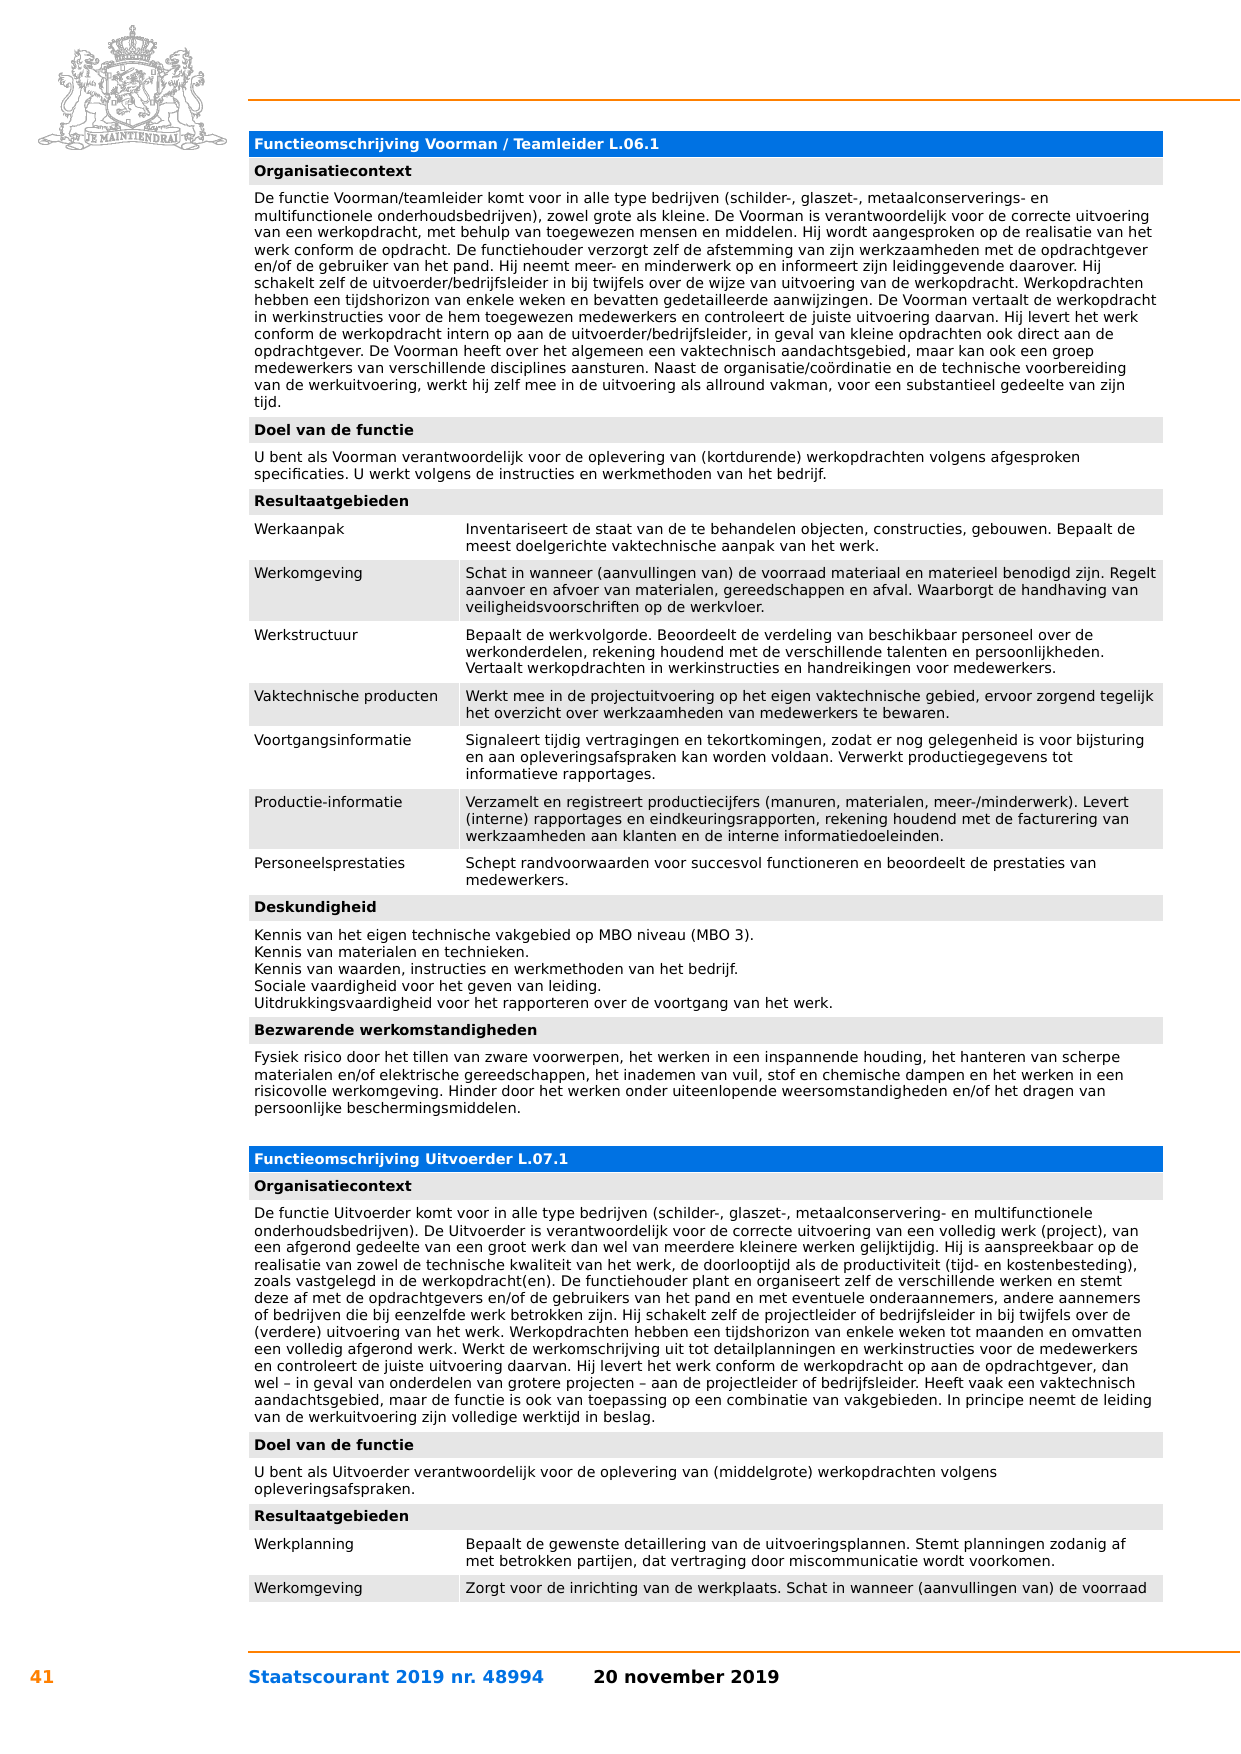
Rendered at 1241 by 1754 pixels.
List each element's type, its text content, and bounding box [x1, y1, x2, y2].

table_cell Productie-informatie [249, 789, 459, 849]
table_cell Schat in wanneer (aanvullingen van) de voorraad materiaal en materieel benodigd zijn. Regelt aanvoer en afvoer van materialen, gereedschappen en afval. Waarborgt de handhaving van veiligheidsvoorschriften op de werkvloer. [460, 560, 1163, 621]
table_cell Resultaatgebieden [249, 489, 1163, 515]
table_cell Doel van de functie [249, 417, 1163, 443]
table_cell Deskundigheid [249, 895, 1163, 921]
table_cell Bezwarende werkomstandigheden [249, 1017, 1163, 1044]
table_cell Resultaatgebieden [249, 1504, 1163, 1530]
table_cell Werkstructuur [249, 622, 459, 682]
table_cell Werkt mee in de projectuitvoering op het eigen vaktechnische gebied, ervoor zorgend tegelijk het overzicht over werkzaamheden van medewerkers te bewaren. [460, 683, 1163, 726]
table_cell Fysiek risico door het tillen van zware voorwerpen, het werken in een inspannende houding, het hanteren van scherpe materialen en/of elektrische gereedschappen, het inademen van vuil, stof en chemische dampen en het werken in een risicovolle werkomgeving. Hinder door het werken onder uiteenlopende weersomstandigheden en/of het dragen van persoonlijke beschermingsmiddelen. [249, 1045, 1163, 1122]
table_cell Organisatiecontext [249, 158, 1163, 185]
table_cell Inventariseert de staat van de te behandelen objecten, constructies, gebouwen. Bepaalt de meest doelgerichte vaktechnische aanpak van het werk. [460, 516, 1163, 559]
table_cell Vaktechnische producten [249, 683, 459, 726]
table_cell Schept randvoorwaarden voor succesvol functioneren en beoordeelt de prestaties van medewerkers. [460, 850, 1163, 893]
table_header Functieomschrijving Uitvoerder L.07.1 [249, 1146, 1163, 1172]
table_cell Doel van de functie [249, 1432, 1163, 1458]
table_cell Werkplanning [249, 1531, 459, 1574]
table_header Functieomschrijving Voorman / Teamleider L.06.1 [249, 131, 1163, 157]
table_cell Voortgangsinformatie [249, 728, 459, 788]
table_cell De functie Uitvoerder komt voor in alle type bedrijven (schilder-, glaszet-, metaalconservering- en multifunctionele onderhoudsbedrijven). De Uitvoerder is verantwoordelijk voor de correcte uitvoering van een volledig werk (project), van een afgerond gedeelte van een groot werk dan wel van meerdere kleinere werken gelijktijdig. Hij is aanspreekbaar op de realisatie van zowel de technische kwaliteit van het werk, de doorlooptijd als de productiviteit (tijd- en kostenbesteding), zoals vastgelegd in de werkopdracht(en). De functiehouder plant en organiseert zelf de verschillende werken en stemt deze af met de opdrachtgevers en/of de gebruikers van het pand en met eventuele onderaannemers, andere aannemers of bedrijven die bij eenzelfde werk betrokken zijn. Hij schakelt zelf de projectleider of bedrijfsleider in bij twijfels over de (verdere) uitvoering van het werk. Werkopdrachten hebben een tijdshorizon van enkele weken tot maanden en omvatten een volledig afgerond werk. Werkt de werkomschrijving uit tot detailplanningen en werkinstructies voor de medewerkers en controleert de juiste uitvoering daarvan. Hij levert het werk conform de werkopdracht op aan de opdrachtgever, dan wel – in geval van onderdelen van grotere projecten – aan de projectleider of bedrijfsleider. Heeft vaak een vaktechnisch aandachtsgebied, maar de functie is ook van toepassing op een combinatie van vakgebieden. In principe neemt de leiding van de werkuitvoering zijn volledige werktijd in beslag. [249, 1201, 1163, 1431]
table_cell Werkomgeving [249, 560, 459, 621]
table_cell Kennis van het eigen technische vakgebied op MBO niveau (MBO 3). Kennis van materialen en technieken. Kennis van waarden, instructies en werkmethoden van het bedrijf. Sociale vaardigheid voor het geven van leiding. Uitdrukkingsvaardigheid voor het rapporteren over de voortgang van het werk. [249, 922, 1163, 1016]
table_cell Bepaalt de werkvolgorde. Beoordeelt de verdeling van beschikbaar personeel over de werkonderdelen, rekening houdend met de verschillende talenten en persoonlijkheden. Vertaalt werkopdrachten in werkinstructies en handreikingen voor medewerkers. [460, 622, 1163, 682]
table_cell Zorgt voor de inrichting van de werkplaats. Schat in wanneer (aanvullingen van) de voorraad [460, 1575, 1163, 1602]
table_cell Organisatiecontext [249, 1173, 1163, 1200]
table_cell U bent als Voorman verantwoordelijk voor de oplevering van (kortdurende) werkopdrachten volgens afgesproken specificaties. U werkt volgens de instructies en werkmethoden van het bedrijf. [249, 444, 1163, 488]
picture [38, 25, 227, 150]
table_cell Verzamelt en registreert productiecijfers (manuren, materialen, meer-/minderwerk). Levert (interne) rapportages en eindkeuringsrapporten, rekening houdend met de facturering van werkzaamheden aan klanten en de interne informatiedoeleinden. [460, 789, 1163, 849]
table_cell Bepaalt de gewenste detaillering van de uitvoeringsplannen. Stemt planningen zodanig af met betrokken partijen, dat vertraging door miscommunicatie wordt voorkomen. [460, 1531, 1163, 1574]
table_cell Personeelsprestaties [249, 850, 459, 893]
table_cell Werkomgeving [249, 1575, 459, 1602]
table_cell U bent als Uitvoerder verantwoordelijk voor de oplevering van (middelgrote) werkopdrachten volgens opleveringsafspraken. [249, 1459, 1163, 1503]
table_cell Signaleert tijdig vertragingen en tekortkomingen, zodat er nog gelegenheid is voor bijsturing en aan opleveringsafspraken kan worden voldaan. Verwerkt productiegegevens tot informatieve rapportages. [460, 728, 1163, 788]
table_cell Werkaanpak [249, 516, 459, 559]
table_cell De functie Voorman/teamleider komt voor in alle type bedrijven (schilder-, glaszet-, metaalconserverings- en multifunctionele onderhoudsbedrijven), zowel grote als kleine. De Voorman is verantwoordelijk voor de correcte uitvoering van een werkopdracht, met behulp van toegewezen mensen en middelen. Hij wordt aangesproken op de realisatie van het werk conform de opdracht. De functiehouder verzorgt zelf de afstemming van zijn werkzaamheden met de opdrachtgever en/of de gebruiker van het pand. Hij neemt meer- en minderwerk op en informeert zijn leidinggevende daarover. Hij schakelt zelf de uitvoerder/bedrijfsleider in bij twijfels over de wijze van uitvoering van de werkopdracht. Werkopdrachten hebben een tijdshorizon van enkele weken en bevatten gedetailleerde aanwijzingen. De Voorman vertaalt de werkopdracht in werkinstructies voor de hem toegewezen medewerkers en controleert de juiste uitvoering daarvan. Hij levert het werk conform de werkopdracht intern op aan de uitvoerder/bedrijfsleider, in geval van kleine opdrachten ook direct aan de opdrachtgever. De Voorman heeft over het algemeen een vaktechnisch aandachtsgebied, maar kan ook een groep medewerkers van verschillende disciplines aansturen. Naast de organisatie/coördinatie en de technische voorbereiding van de werkuitvoering, werkt hij zelf mee in de uitvoering als allround vakman, voor een substantieel gedeelte van zijn tijd. [249, 186, 1163, 416]
